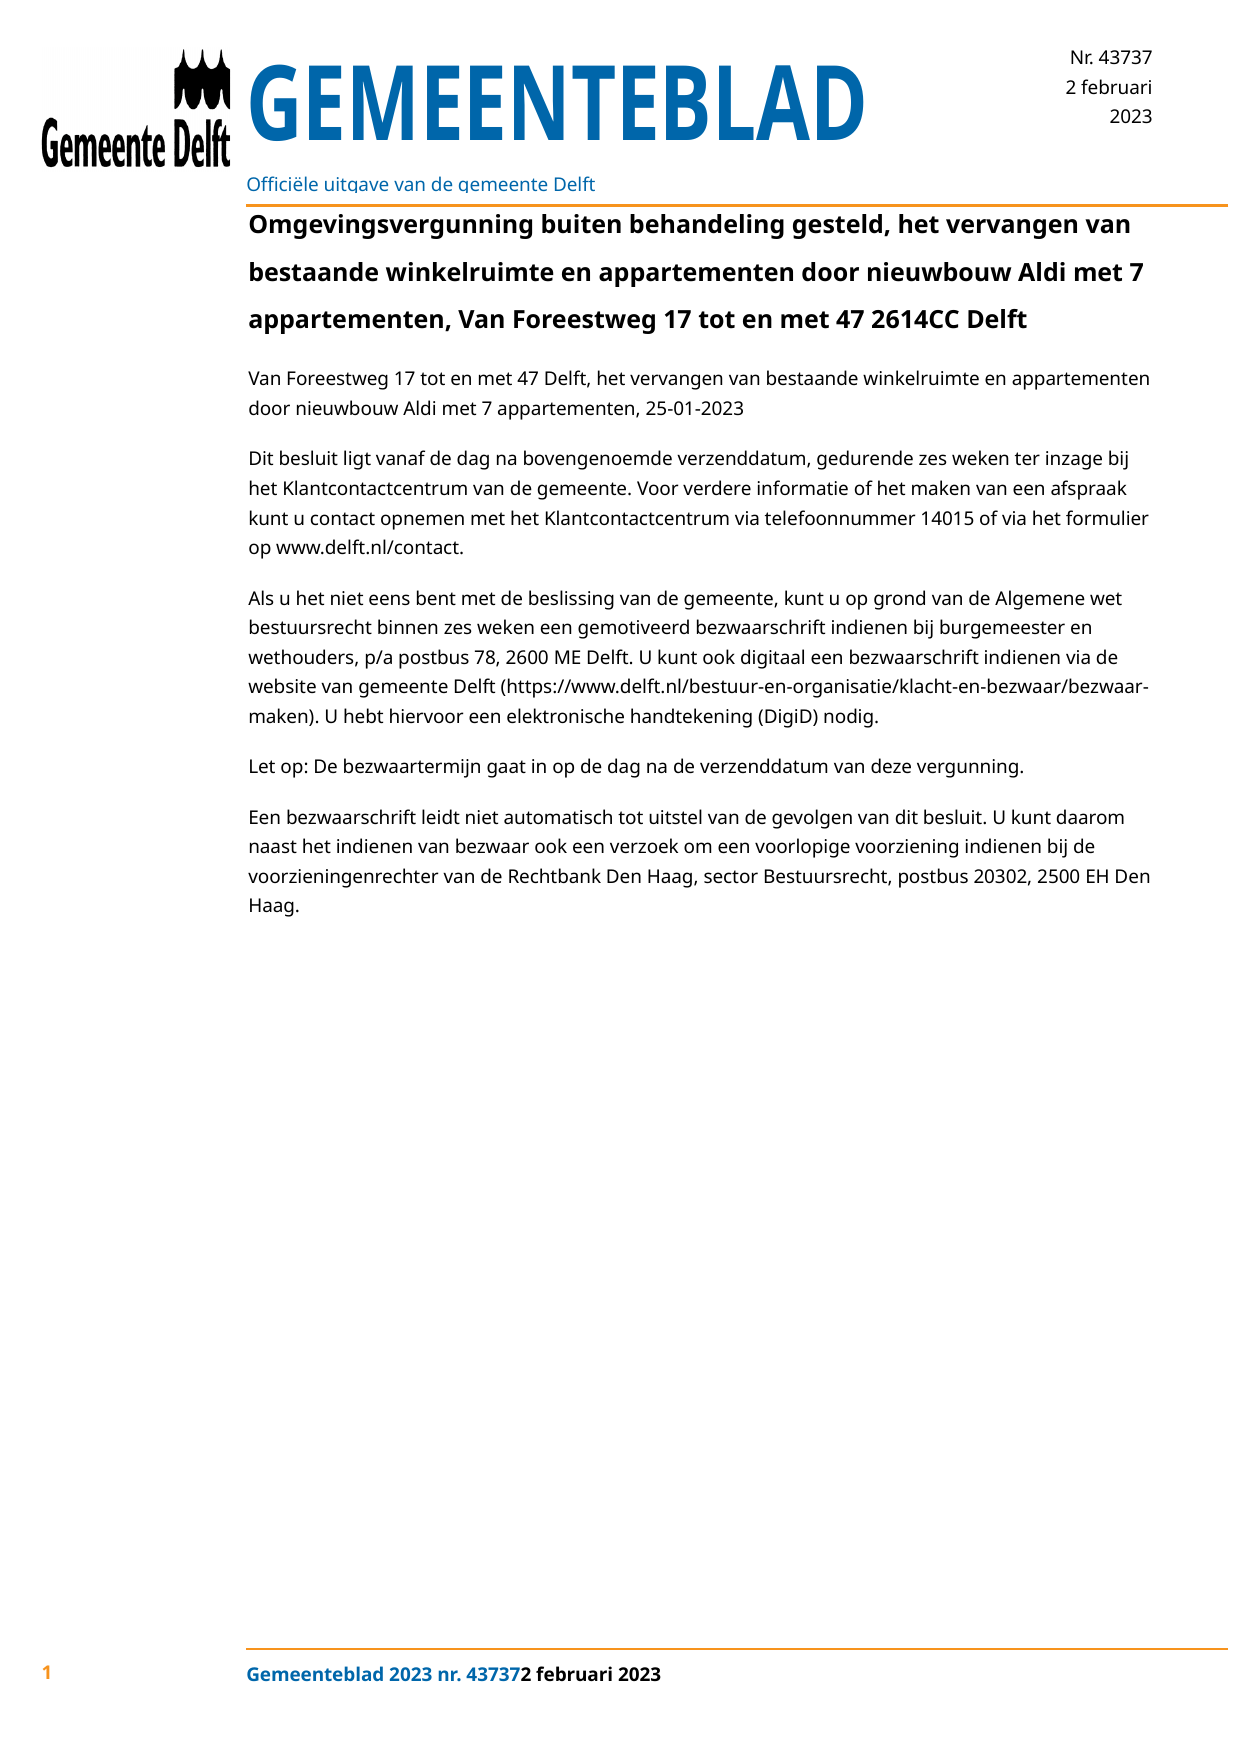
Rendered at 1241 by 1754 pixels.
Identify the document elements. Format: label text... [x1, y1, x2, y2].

text Dit besluit ligt vanaf de dag na bovengenoemde verzenddatum, gedurende zes weken ter inzage bij het Klantcontactcentrum van de gemeente. Voor verdere informatie of het maken van een afspraak kunt u contact opnemen met het Klantcontactcentrum via telefoonnummer 14015 of via het formulier op www.delft.nl/contact. [248, 446, 1152, 560]
text Een bezwaarschrift leidt niet automatisch tot uitstel van de gevolgen van dit besluit. U kunt daarom naast het indienen van bezwaar ook een verzoek om een voorlopige voorziening indienen bij de voorzieningenrechter van de Rechtbank Den Haag, sector Bestuursrecht, postbus 20302, 2500 EH Den Haag. [248, 804, 1152, 918]
text Van Foreestweg 17 tot en met 47 Delft, het vervangen van bestaande winkelruimte en appartementen door nieuwbouw Aldi met 7 appartementen, 25-01-2023 [248, 366, 1152, 421]
picture [41, 47, 231, 172]
text Let op: De bezwaartermijn gaat in op de dag na de verzenddatum van deze vergunning. [248, 753, 1152, 779]
text Als u het niet eens bent met de beslissing van de gemeente, kunt u op grond van de Algemene wet bestuursrecht binnen zes weken een gemotiveerd bezwaarschrift indienen bij burgemeester en wethouders, p/a postbus 78, 2600 ME Delft. U kunt ook digitaal een bezwaarschrift indienen via de website van gemeente Delft (https://www.delft.nl/bestuur-en-organisatie/klacht-en-bezwaar/bezwaar-maken). U hebt hiervoor een elektronische handtekening (DigiD) nodig. [248, 585, 1152, 729]
text Omgevingsvergunning buiten behandeling gesteld, het vervangen van bestaande winkelruimte en appartementen door nieuwbouw Aldi met 7 appartementen, Van Foreestweg 17 tot en met 47 2614CC Delft [248, 207, 1152, 336]
